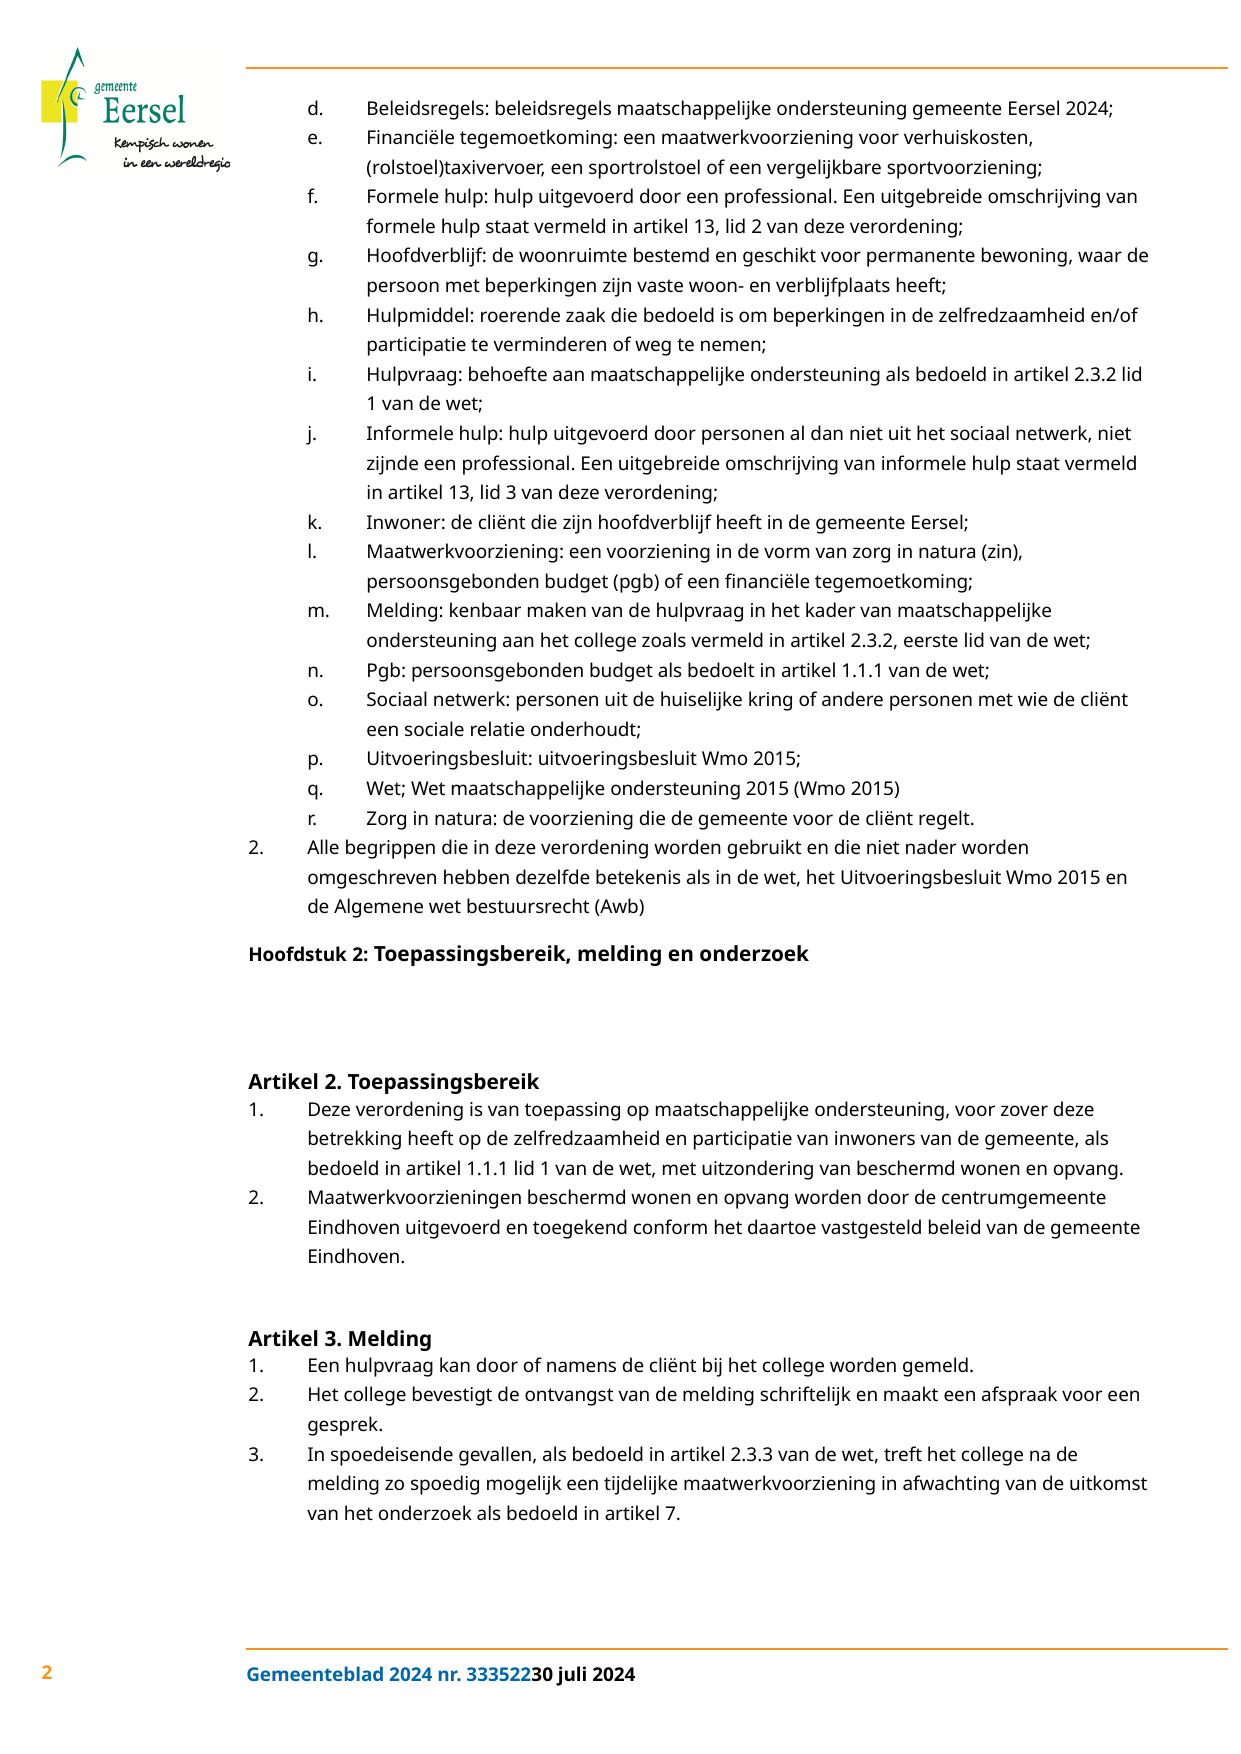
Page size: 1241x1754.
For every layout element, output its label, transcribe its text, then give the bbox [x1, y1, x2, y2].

list Hulpmiddel: roerende zaak die bedoeld is om beperkingen in de zelfredzaamheid en/of participatie te verminderen of weg te nemen; [307, 302, 1152, 357]
list Pgb: persoonsgebonden budget als bedoelt in artikel 1.1.1 van de wet; [307, 657, 1152, 683]
text Artikel 3. Melding [248, 1324, 1152, 1352]
list Financiële tegemoetkoming: een maatwerkvoorziening voor verhuiskosten, (rolstoel)taxivervoer, een sportrolstoel of een vergelijkbare sportvoorziening; [307, 124, 1152, 180]
list Uitvoeringsbesluit: uitvoeringsbesluit Wmo 2015; [307, 746, 1152, 771]
list Wet; Wet maatschappelijke ondersteuning 2015 (Wmo 2015) [307, 775, 1152, 801]
list Alle begrippen die in deze verordening worden gebruikt en die niet nader worden omgeschreven hebben dezelfde betekenis als in de wet, het Uitvoeringsbesluit Wmo 2015 en de Algemene wet bestuursrecht (Awb) [248, 834, 1152, 919]
list In spoedeisende gevallen, als bedoeld in artikel 2.3.3 van de wet, treft het college na de melding zo spoedig mogelijk een tijdelijke maatwerkvoorziening in afwachting van de uitkomst van het onderzoek als bedoeld in artikel 7. [248, 1441, 1152, 1526]
list Sociaal netwerk: personen uit de huiselijke kring of andere personen met wie de cliënt een sociale relatie onderhoudt; [307, 686, 1152, 742]
text Hoofdstuk 2: Toepassingsbereik, melding en onderzoek [248, 939, 1152, 968]
list Beleidsregels: beleidsregels maatschappelijke ondersteuning gemeente Eersel 2024; [307, 95, 1152, 121]
picture [41, 47, 231, 172]
list Melding: kenbaar maken van de hulpvraag in het kader van maatschappelijke ondersteuning aan het college zoals vermeld in artikel 2.3.2, eerste lid van de wet; [307, 598, 1152, 653]
list Een hulpvraag kan door of namens de cliënt bij het college worden gemeld. [248, 1352, 1152, 1378]
text Artikel 2. Toepassingsbereik [248, 1067, 1152, 1096]
list Hulpvraag: behoefte aan maatschappelijke ondersteuning als bedoeld in artikel 2.3.2 lid 1 van de wet; [307, 361, 1152, 416]
list Maatwerkvoorziening: een voorziening in de vorm van zorg in natura (zin), persoonsgebonden budget (pgb) of een financiële tegemoetkoming; [307, 538, 1152, 594]
list Informele hulp: hulp uitgevoerd door personen al dan niet uit het sociaal netwerk, niet zijnde een professional. Een uitgebreide omschrijving van informele hulp staat vermeld in artikel 13, lid 3 van deze verordening; [307, 420, 1152, 505]
list Deze verordening is van toepassing op maatschappelijke ondersteuning, voor zover deze betrekking heeft op de zelfredzaamheid en participatie van inwoners van de gemeente, als bedoeld in artikel 1.1.1 lid 1 van de wet, met uitzondering van beschermd wonen en opvang. [248, 1096, 1152, 1181]
list Inwoner: de cliënt die zijn hoofdverblijf heeft in de gemeente Eersel; [307, 509, 1152, 535]
list Maatwerkvoorzieningen beschermd wonen en opvang worden door de centrumgemeente Eindhoven uitgevoerd en toegekend conform het daartoe vastgesteld beleid van de gemeente Eindhoven. [248, 1184, 1152, 1269]
list Zorg in natura: de voorziening die de gemeente voor de cliënt regelt. [307, 805, 1152, 831]
list Hoofdverblijf: de woonruimte bestemd en geschikt voor permanente bewoning, waar de persoon met beperkingen zijn vaste woon- en verblijfplaats heeft; [307, 243, 1152, 298]
list Formele hulp: hulp uitgevoerd door een professional. Een uitgebreide omschrijving van formele hulp staat vermeld in artikel 13, lid 2 van deze verordening; [307, 183, 1152, 239]
list Het college bevestigt de ontvangst van de melding schriftelijk en maakt een afspraak voor een gesprek. [248, 1382, 1152, 1437]
